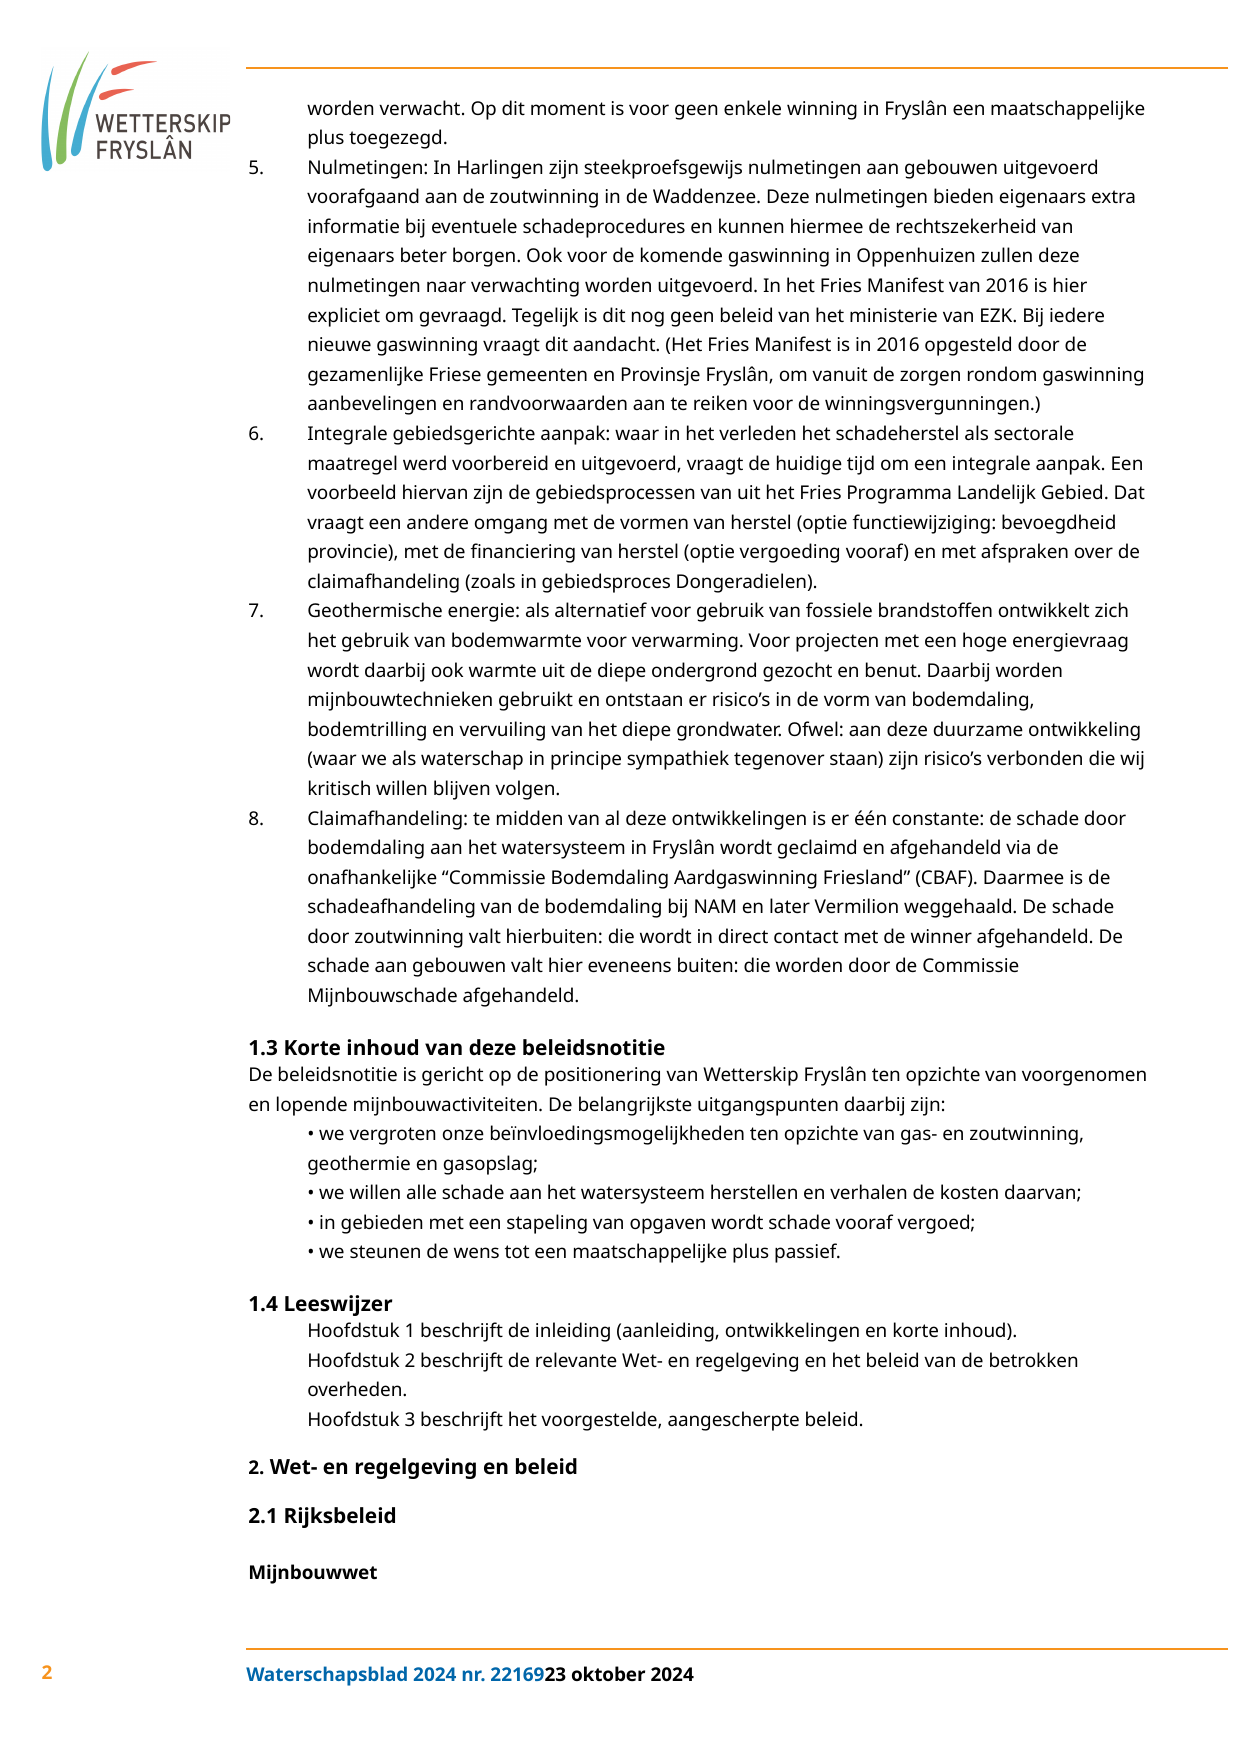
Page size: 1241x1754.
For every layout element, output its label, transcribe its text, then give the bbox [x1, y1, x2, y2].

list • we willen alle schade aan het watersysteem herstellen en verhalen de kosten daarvan; [248, 1179, 1152, 1205]
list Integrale gebiedsgerichte aanpak: waar in het verleden het schadeherstel als sectorale maatregel werd voorbereid en uitgevoerd, vraagt de huidige tijd om een integrale aanpak. Een voorbeeld hiervan zijn de gebiedsprocessen van uit het Fries Programma Landelijk Gebied. Dat vraagt een andere omgang met de vormen van herstel (optie functiewijziging: bevoegdheid provincie), met de financiering van herstel (optie vergoeding vooraf) en met afspraken over de claimafhandeling (zoals in gebiedsproces Dongeradielen). [248, 420, 1152, 594]
list Nulmetingen: In Harlingen zijn steekproefsgewijs nulmetingen aan gebouwen uitgevoerd voorafgaand aan de zoutwinning in de Waddenzee. Deze nulmetingen bieden eigenaars extra informatie bij eventuele schadeprocedures en kunnen hiermee de rechtszekerheid van eigenaars beter borgen. Ook voor de komende gaswinning in Oppenhuizen zullen deze nulmetingen naar verwachting worden uitgevoerd. In het Fries Manifest van 2016 is hier expliciet om gevraagd. Tegelijk is dit nog geen beleid van het ministerie van EZK. Bij iedere nieuwe gaswinning vraagt dit aandacht. (Het Fries Manifest is in 2016 opgesteld door de gezamenlijke Friese gemeenten en Provinsje Fryslân, om vanuit de zorgen rondom gaswinning aanbevelingen en randvoorwaarden aan te reiken voor de winningsvergunningen.) [248, 154, 1152, 416]
list Hoofdstuk 3 beschrijft het voorgestelde, aangescherpte beleid. [248, 1406, 1152, 1432]
text 2.1 Rijksbeleid [248, 1501, 1152, 1529]
text De beleidsnotitie is gericht op de positionering van Wetterskip Fryslân ten opzichte van voorgenomen en lopende mijnbouwactiviteiten. De belangrijkste uitgangspunten daarbij zijn: [248, 1061, 1152, 1116]
text 1.4 Leeswijzer [248, 1289, 1152, 1317]
list • we vergroten onze beïnvloedingsmogelijkheden ten opzichte van gas- en zoutwinning, geothermie en gasopslag; [248, 1120, 1152, 1176]
list Hoofdstuk 2 beschrijft de relevante Wet- en regelgeving en het beleid van de betrokken overheden. [248, 1347, 1152, 1402]
text 2. Wet- en regelgeving en beleid [248, 1452, 1152, 1480]
list worden verwacht. Op dit moment is voor geen enkele winning in Fryslân een maatschappelijke plus toegezegd. [248, 95, 1152, 150]
list • in gebieden met een stapeling van opgaven wordt schade vooraf vergoed; [248, 1209, 1152, 1235]
text Mijnbouwwet [248, 1559, 1152, 1585]
text 1.3 Korte inhoud van deze beleidsnotitie [248, 1033, 1152, 1061]
list Geothermische energie: als alternatief voor gebruik van fossiele brandstoffen ontwikkelt zich het gebruik van bodemwarmte voor verwarming. Voor projecten met een hoge energievraag wordt daarbij ook warmte uit de diepe ondergrond gezocht en benut. Daarbij worden mijnbouwtechnieken gebruikt en ontstaan er risico’s in de vorm van bodemdaling, bodemtrilling en vervuiling van het diepe grondwater. Ofwel: aan deze duurzame ontwikkeling (waar we als waterschap in principe sympathiek tegenover staan) zijn risico’s verbonden die wij kritisch willen blijven volgen. [248, 598, 1152, 801]
list Claimafhandeling: te midden van al deze ontwikkelingen is er één constante: de schade door bodemdaling aan het watersysteem in Fryslân wordt geclaimd en afgehandeld via de onafhankelijke “Commissie Bodemdaling Aardgaswinning Friesland” (CBAF). Daarmee is de schadeafhandeling van de bodemdaling bij NAM en later Vermilion weggehaald. De schade door zoutwinning valt hierbuiten: die wordt in direct contact met de winner afgehandeld. De schade aan gebouwen valt hier eveneens buiten: die worden door de Commissie Mijnbouwschade afgehandeld. [248, 805, 1152, 1008]
list • we steunen de wens tot een maatschappelijke plus passief. [248, 1239, 1152, 1264]
picture [41, 47, 231, 172]
list Hoofdstuk 1 beschrijft de inleiding (aanleiding, ontwikkelingen en korte inhoud). [248, 1317, 1152, 1343]
